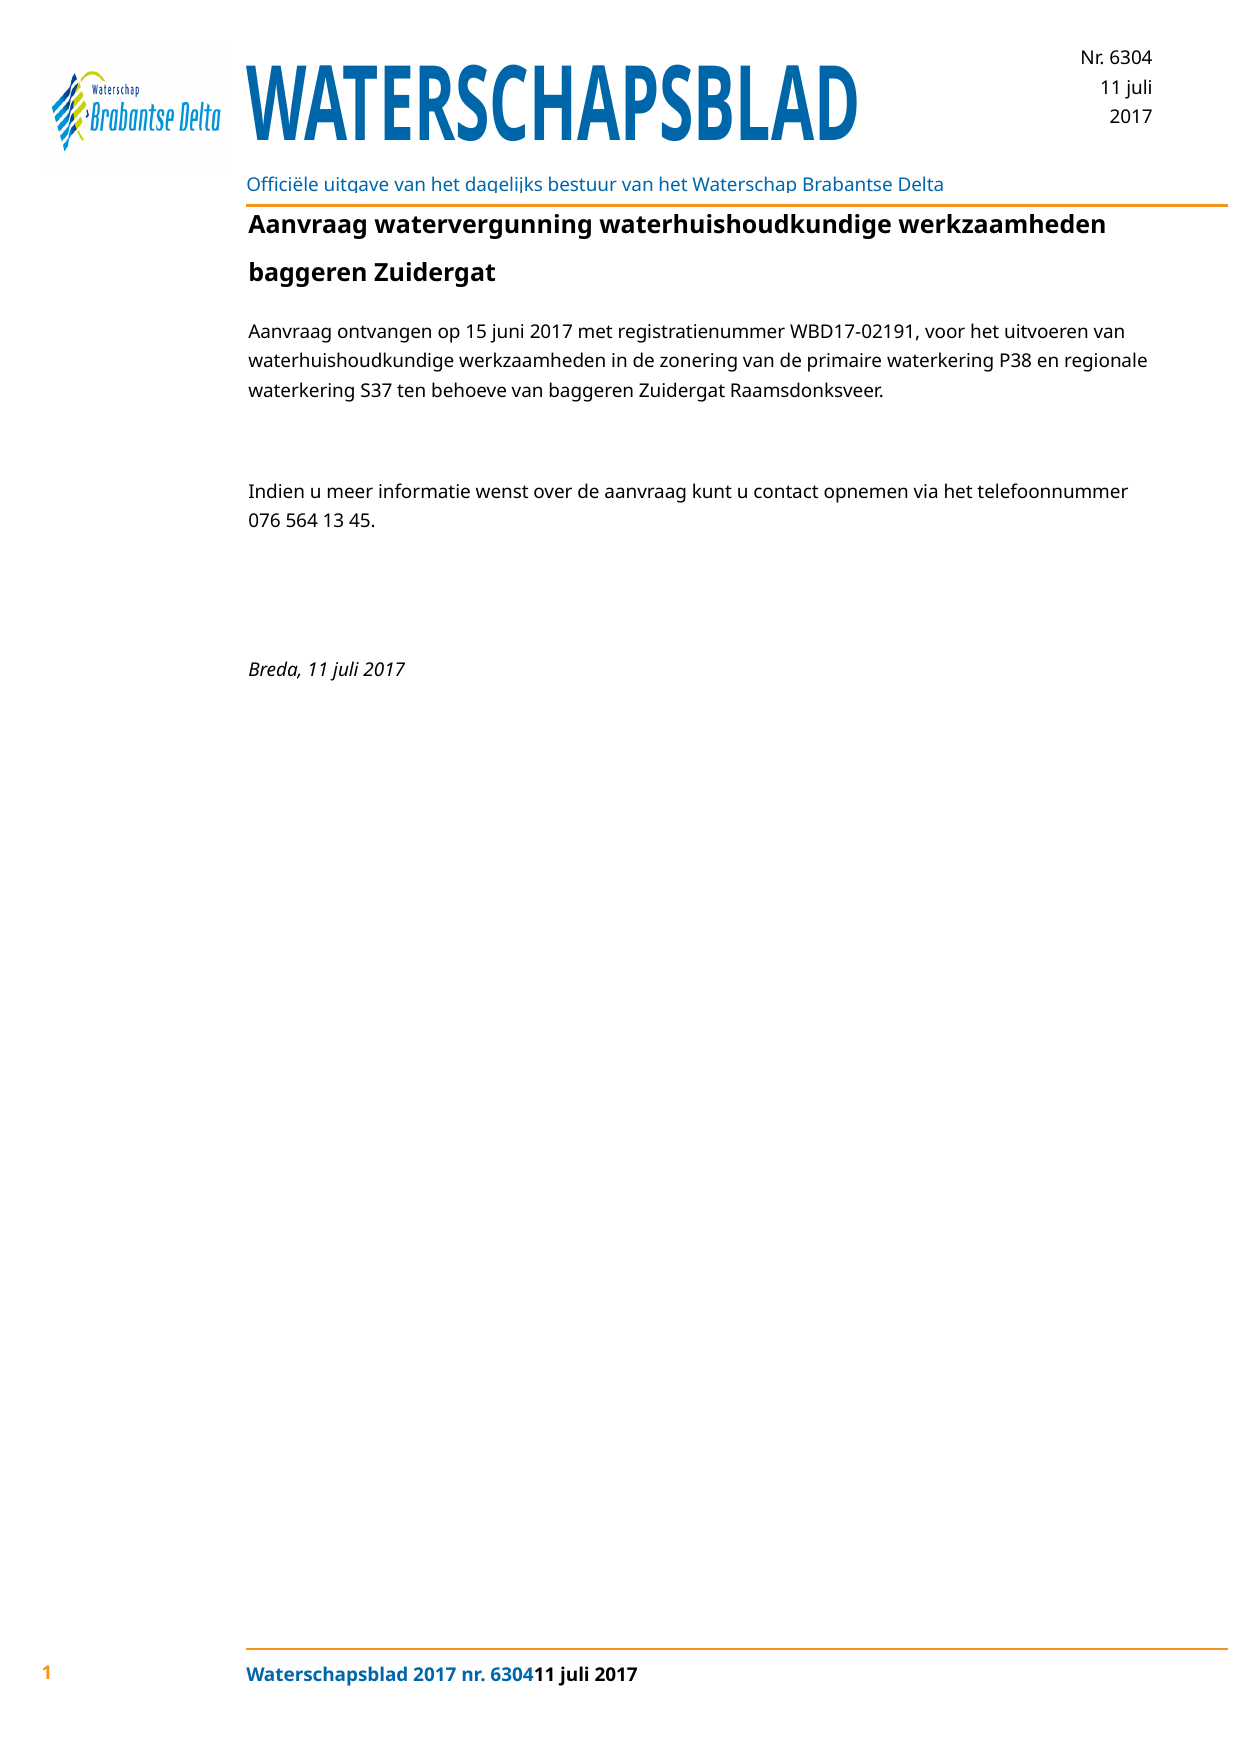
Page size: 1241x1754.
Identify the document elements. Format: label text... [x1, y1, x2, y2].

text Breda, 11 juli 2017 [248, 656, 1152, 682]
picture [41, 47, 231, 172]
text Aanvraag watervergunning waterhuishoudkundige werkzaamheden baggeren Zuidergat [248, 207, 1152, 288]
text Indien u meer informatie wenst over de aanvraag kunt u contact opnemen via het telefoonnummer 076 564 13 45. [248, 478, 1152, 533]
text Aanvraag ontvangen op 15 juni 2017 met registratienummer WBD17-02191, voor het uitvoeren van waterhuishoudkundige werkzaamheden in de zonering van de primaire waterkering P38 en regionale waterkering S37 ten behoeve van baggeren Zuidergat Raamsdonksveer. [248, 318, 1152, 403]
